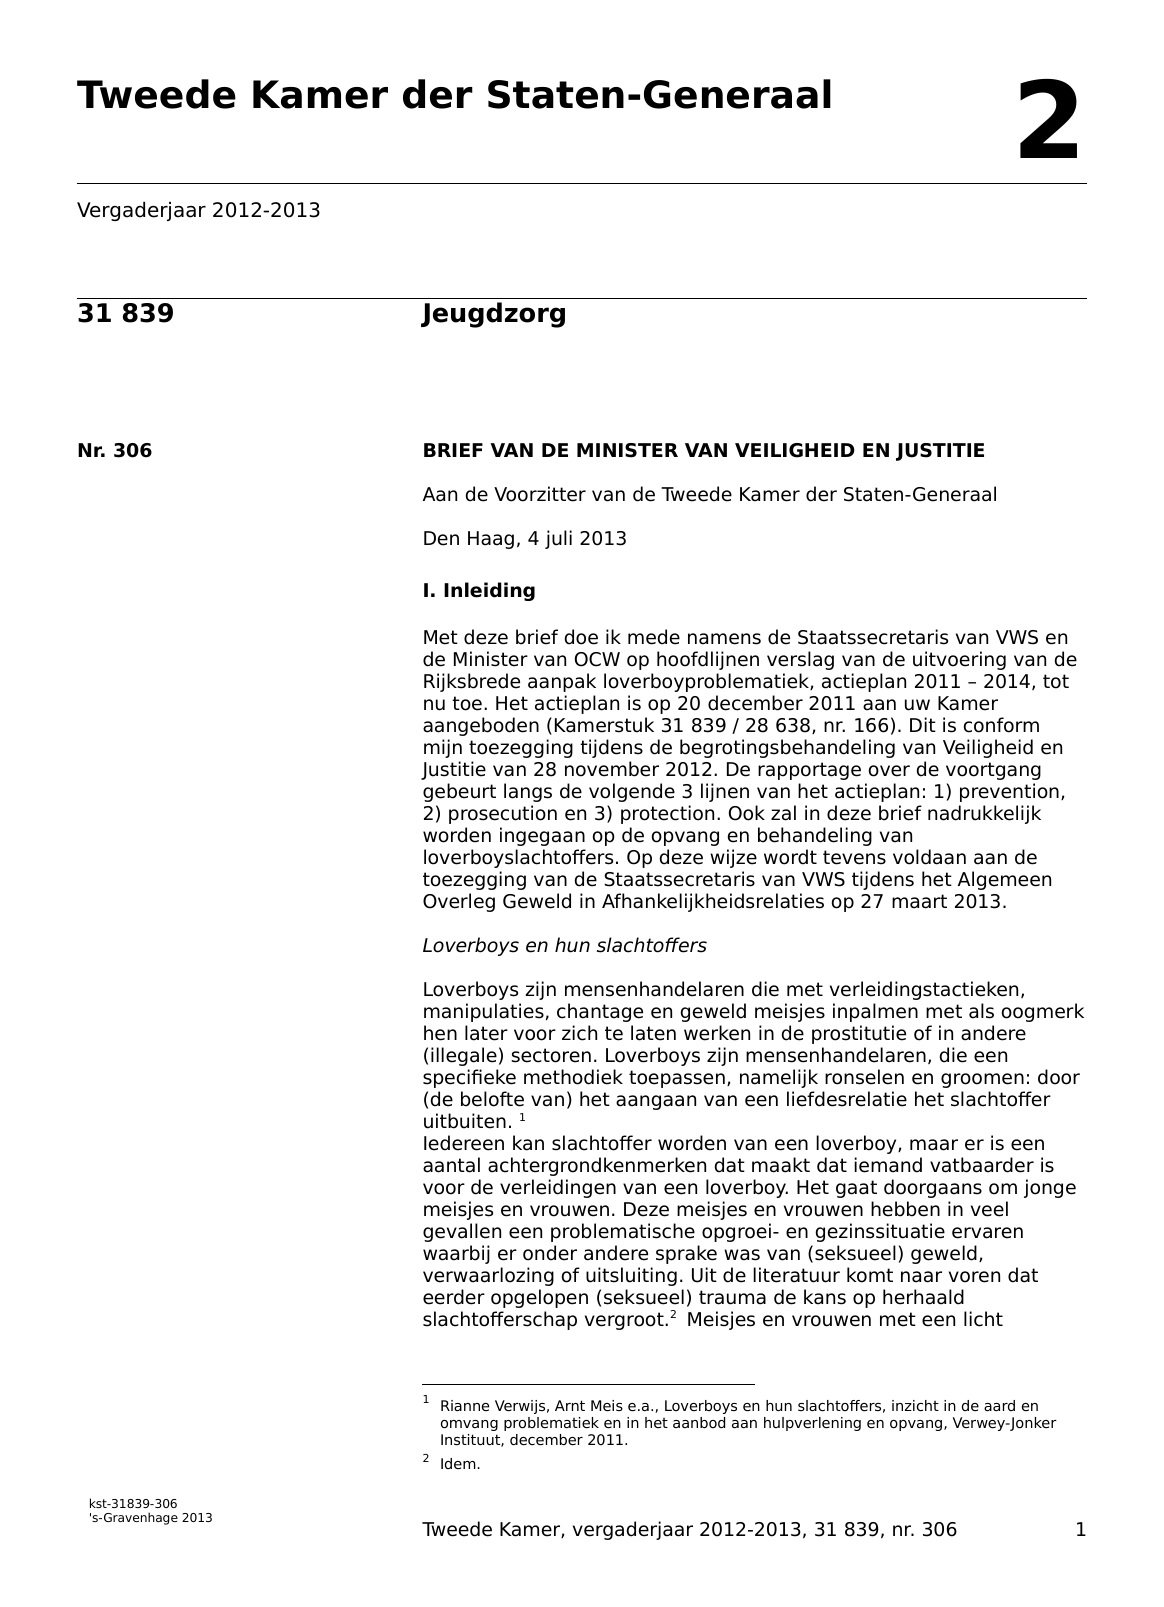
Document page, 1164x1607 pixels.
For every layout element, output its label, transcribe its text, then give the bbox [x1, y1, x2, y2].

table_header Tweede Kamer der Staten-Generaal [77, 59, 886, 183]
subtitle Loverboys en hun slachtoffers [422, 935, 1087, 957]
subtitle I. Inleiding [422, 580, 1087, 602]
text kst-31839-306 [88, 1497, 323, 1511]
subtitle 31 839 Jeugdzorg [77, 299, 1087, 329]
text Idem. [422, 1452, 1087, 1474]
text Den Haag, 4 juli 2013 [422, 528, 1087, 550]
text Aan de Voorzitter van de Tweede Kamer der Staten-Generaal [422, 484, 1087, 506]
text Rianne Verwijs, Arnt Meis e.a., Loverboys en hun slachtoffers, inzicht in de aard en omvang problematiek en in het aanbod aan hulpverlening en opvang, Verwey-Jonker Instituut, december 2011. [422, 1393, 1087, 1449]
table_header 2 [886, 59, 1087, 183]
subtitle Nr. 306 BRIEF VAN DE MINISTER VAN VEILIGHEID EN JUSTITIE [77, 440, 1087, 462]
text Loverboys zijn mensenhandelaren die met verleidingstactieken, manipulaties, chantage en geweld meisjes inpalmen met als oogmerk hen later voor zich te laten werken in de prostitutie of in andere (illegale) sectoren. Loverboys zijn mensenhandelaren, die een specifieke methodiek toepassen, namelijk ronselen en groomen: door (de belofte van) het aangaan van een liefdesrelatie het slachtoffer uitbuiten. [422, 979, 1087, 1133]
text 's-Gravenhage 2013 [88, 1511, 323, 1525]
text Iedereen kan slachtoffer worden van een loverboy, maar er is een aantal achtergrondkenmerken dat maakt dat iemand vatbaarder is voor de verleidingen van een loverboy. Het gaat doorgaans om jonge meisjes en vrouwen. Deze meisjes en vrouwen hebben in veel gevallen een problematische opgroei- en gezinssituatie ervaren waarbij er onder andere sprake was van (seksueel) geweld, verwaarlozing of uitsluiting. Uit de literatuur komt naar voren dat eerder opgelopen (seksueel) trauma de kans op herhaald slachtofferschap vergroot. Meisjes en vrouwen met een licht [422, 1133, 1087, 1331]
table_cell Vergaderjaar 2012-2013 [77, 184, 1087, 298]
text Met deze brief doe ik mede namens de Staatssecretaris van VWS en de Minister van OCW op hoofdlijnen verslag van de uitvoering van de Rijksbrede aanpak loverboyproblematiek, actieplan 2011 – 2014, tot nu toe. Het actieplan is op 20 december 2011 aan uw Kamer aangeboden (Kamerstuk 31 839 / 28 638, nr. 166). Dit is conform mijn toezegging tijdens de begrotingsbehandeling van Veiligheid en Justitie van 28 november 2012. De rapportage over de voortgang gebeurt langs de volgende 3 lijnen van het actieplan: 1) prevention, 2) prosecution en 3) protection. Ook zal in deze brief nadrukkelijk worden ingegaan op de opvang en behandeling van loverboyslachtoffers. Op deze wijze wordt tevens voldaan aan de toezegging van de Staatssecretaris van VWS tijdens het Algemeen Overleg Geweld in Afhankelijkheidsrelaties op 27 maart 2013. [422, 627, 1087, 913]
